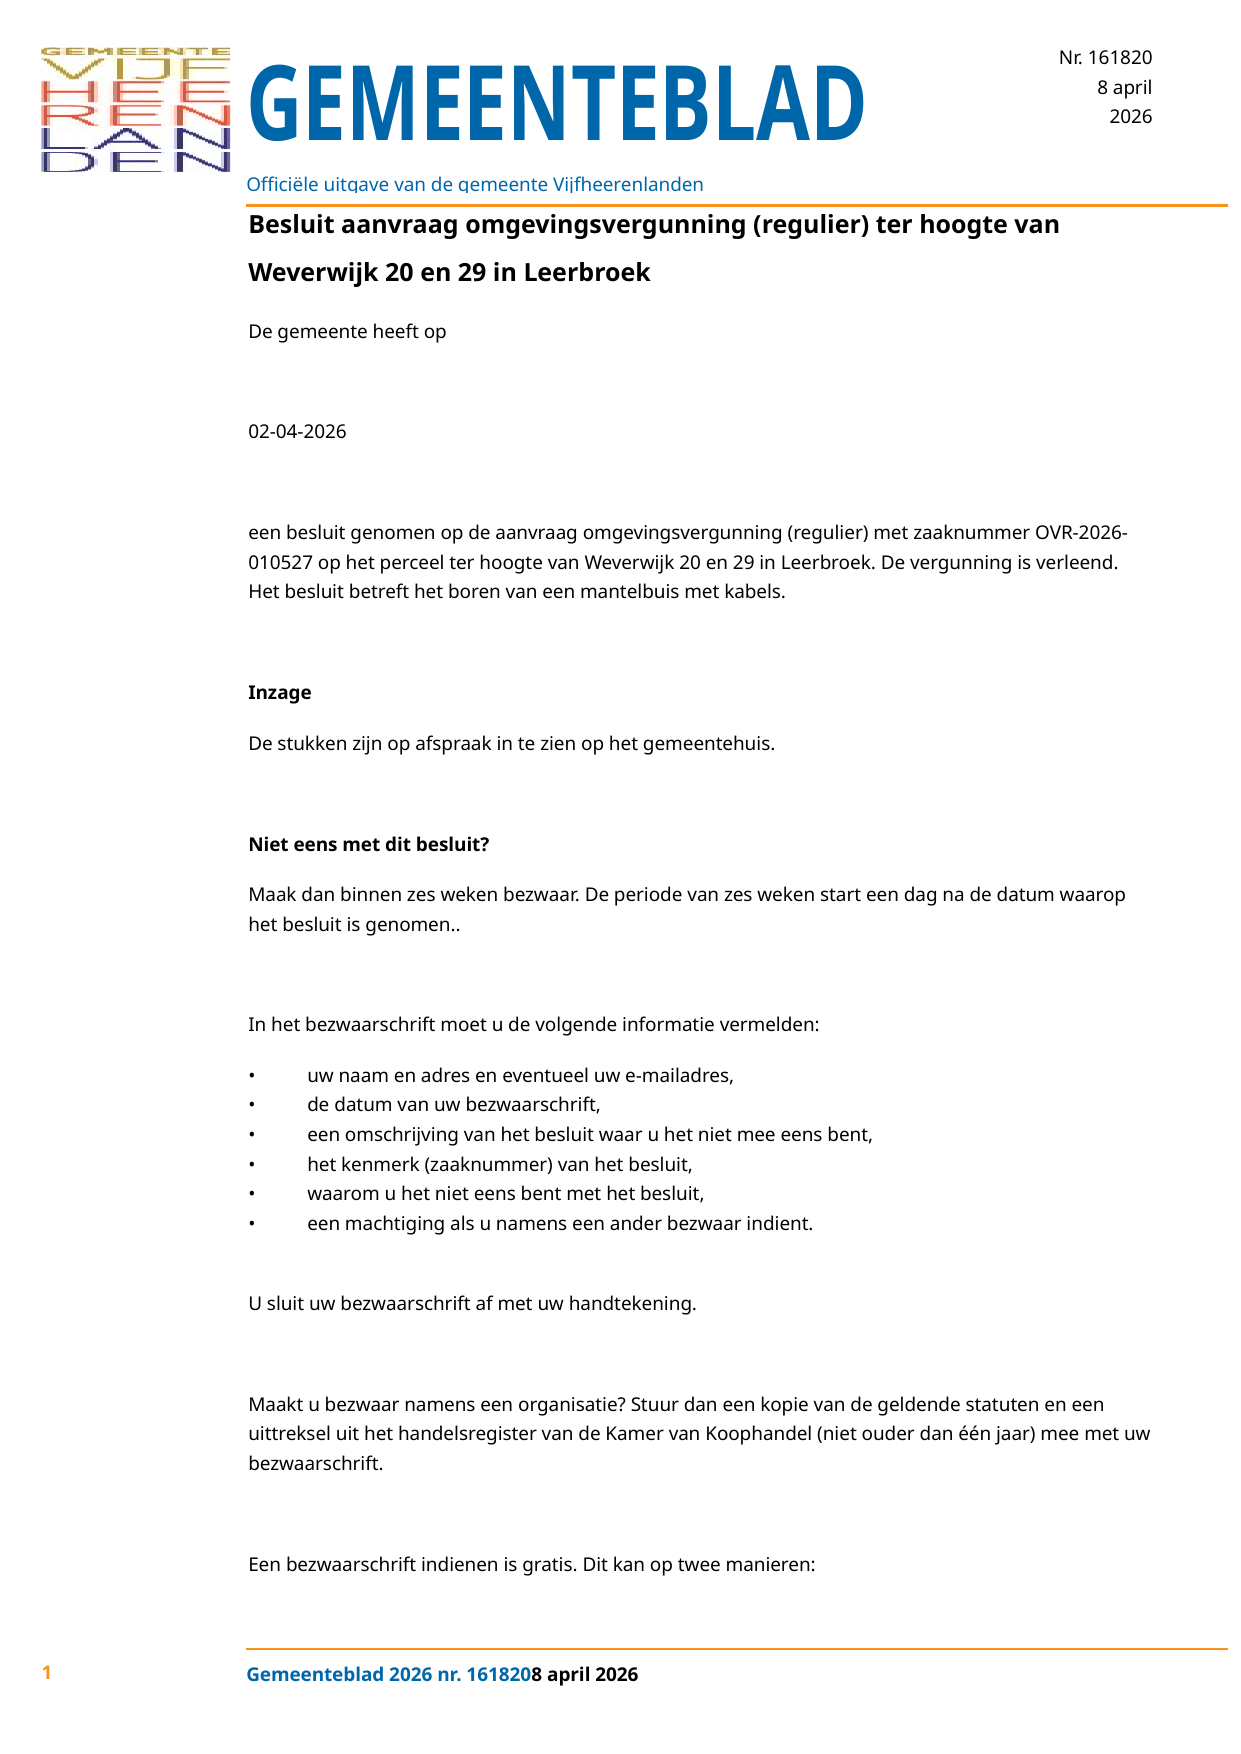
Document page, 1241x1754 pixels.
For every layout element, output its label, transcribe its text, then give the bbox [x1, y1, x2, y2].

text Maak dan binnen zes weken bezwaar. De periode van zes weken start een dag na de datum waarop het besluit is genomen.. [248, 881, 1152, 937]
text U sluit uw bezwaarschrift af met uw handtekening. [248, 1290, 1152, 1316]
text Inzage [248, 679, 1152, 705]
text Maakt u bezwaar namens een organisatie? Stuur dan een kopie van de geldende statuten en een uittreksel uit het handelsregister van de Kamer van Koophandel (niet ouder dan één jaar) mee met uw bezwaarschrift. [248, 1391, 1152, 1476]
text Besluit aanvraag omgevingsvergunning (regulier) ter hoogte van Weverwijk 20 en 29 in Leerbroek [248, 207, 1152, 288]
text De gemeente heeft op [248, 318, 1152, 344]
text De stukken zijn op afspraak in te zien op het gemeentehuis. [248, 730, 1152, 756]
text Niet eens met dit besluit? [248, 831, 1152, 857]
text een besluit genomen op de aanvraag omgevingsvergunning (regulier) met zaaknummer OVR-2026-010527 op het perceel ter hoogte van Weverwijk 20 en 29 in Leerbroek. De vergunning is verleend. Het besluit betreft het boren van een mantelbuis met kabels. [248, 519, 1152, 604]
list een machtiging als u namens een ander bezwaar indient. [248, 1210, 1152, 1236]
list uw naam en adres en eventueel uw e-mailadres, [248, 1062, 1152, 1088]
list een omschrijving van het besluit waar u het niet mee eens bent, [248, 1121, 1152, 1147]
list het kenmerk (zaaknummer) van het besluit, [248, 1151, 1152, 1177]
picture [41, 47, 231, 172]
text In het bezwaarschrift moet u de volgende informatie vermelden: [248, 1012, 1152, 1037]
text 02-04-2026 [248, 419, 1152, 444]
text Een bezwaarschrift indienen is gratis. Dit kan op twee manieren: [248, 1551, 1152, 1577]
list waarom u het niet eens bent met het besluit, [248, 1180, 1152, 1206]
list de datum van uw bezwaarschrift, [248, 1092, 1152, 1117]
